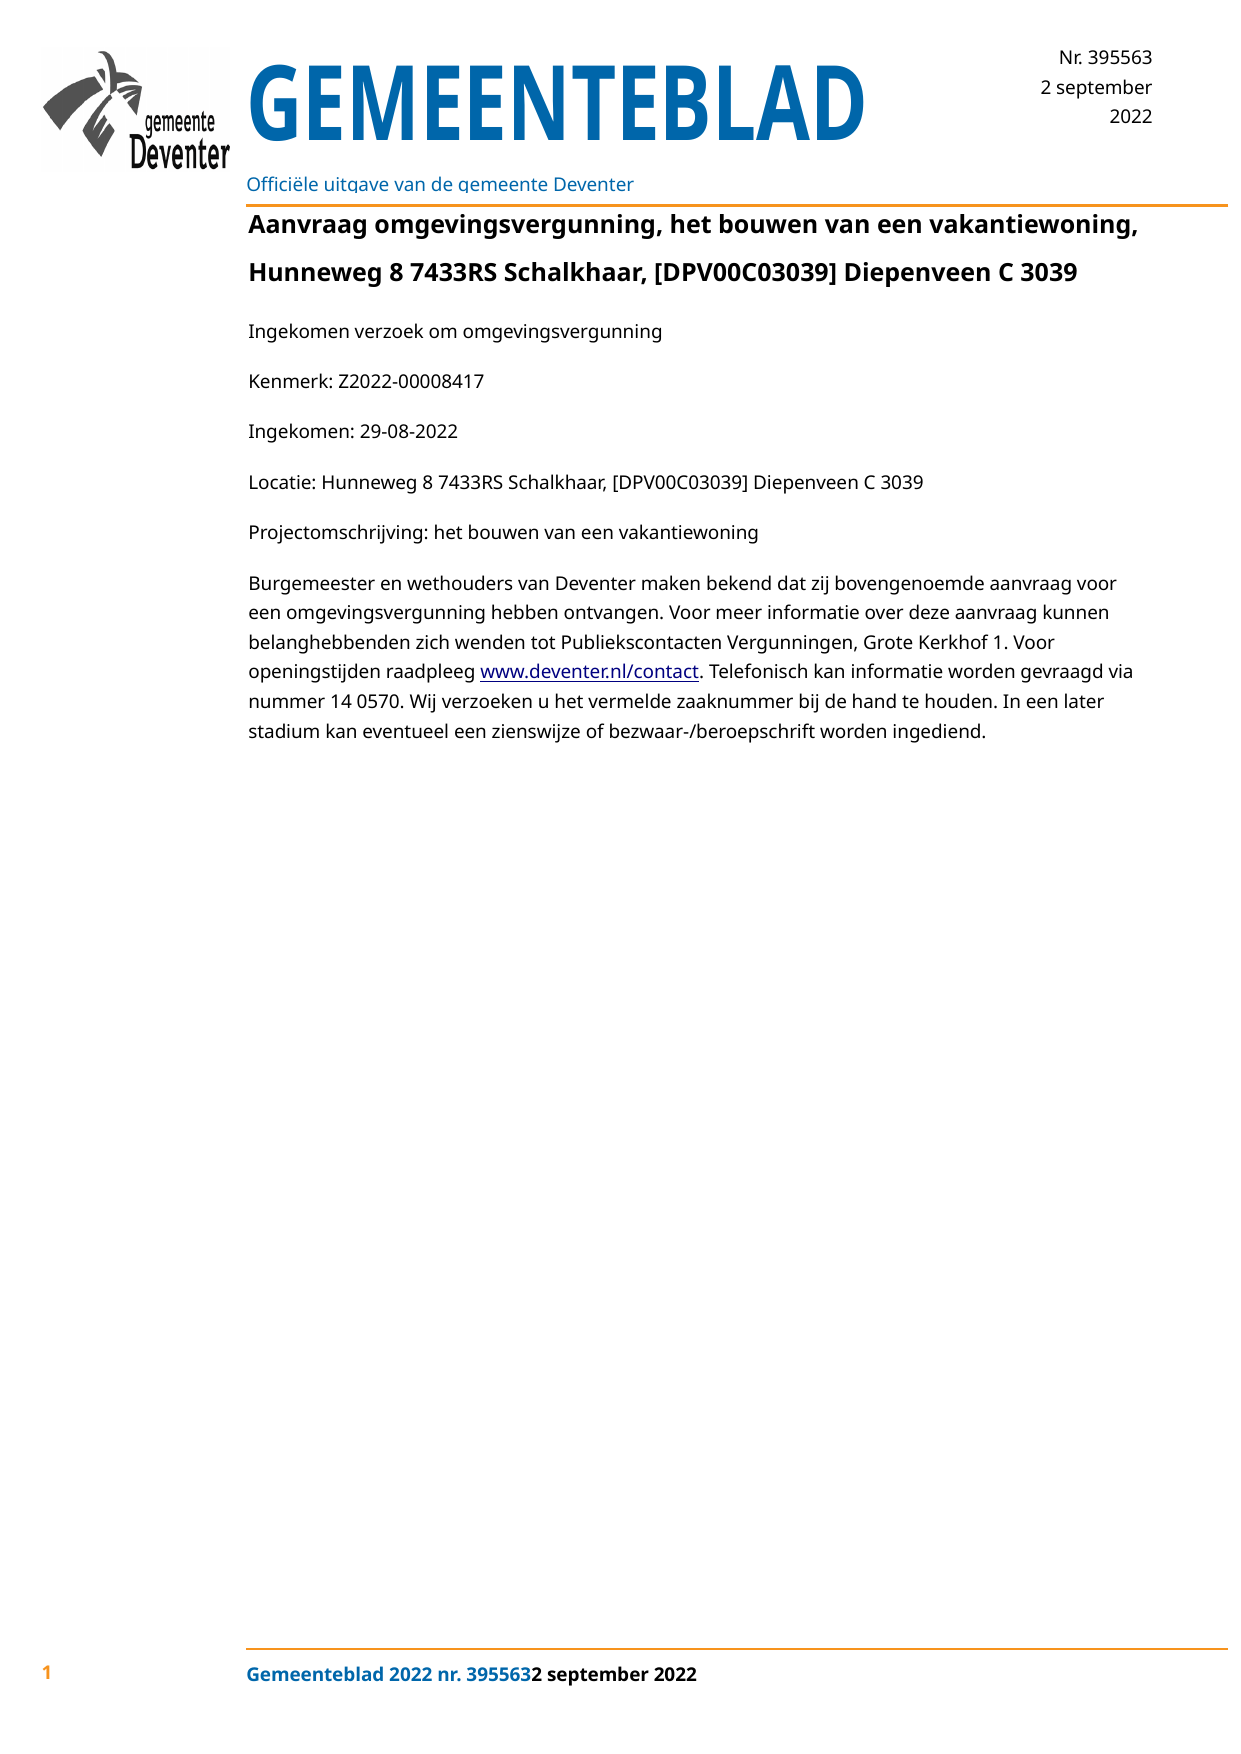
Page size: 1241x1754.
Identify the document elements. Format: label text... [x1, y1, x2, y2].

text Aanvraag omgevingsvergunning, het bouwen van een vakantiewoning, Hunneweg 8 7433RS Schalkhaar, [DPV00C03039] Diepenveen C 3039 [248, 207, 1152, 288]
text Kenmerk: Z2022-00008417 [248, 368, 1152, 394]
picture [41, 47, 231, 172]
text Burgemeester en wethouders van Deventer maken bekend dat zij bovengenoemde aanvraag voor een omgevingsvergunning hebben ontvangen. Voor meer informatie over deze aanvraag kunnen belanghebbenden zich wenden tot Publiekscontacten Vergunningen, Grote Kerkhof 1. Voor openingstijden raadpleeg www.deventer.nl/contact. Telefonisch kan informatie worden gevraagd via nummer 14 0570. Wij verzoeken u het vermelde zaaknummer bij de hand te houden. In een later stadium kan eventueel een zienswijze of bezwaar-/beroepschrift worden ingediend. [248, 570, 1152, 744]
text Locatie: Hunneweg 8 7433RS Schalkhaar, [DPV00C03039] Diepenveen C 3039 [248, 469, 1152, 495]
text Ingekomen verzoek om omgevingsvergunning [248, 318, 1152, 344]
text Projectomschrijving: het bouwen van een vakantiewoning [248, 519, 1152, 545]
text Ingekomen: 29-08-2022 [248, 419, 1152, 444]
